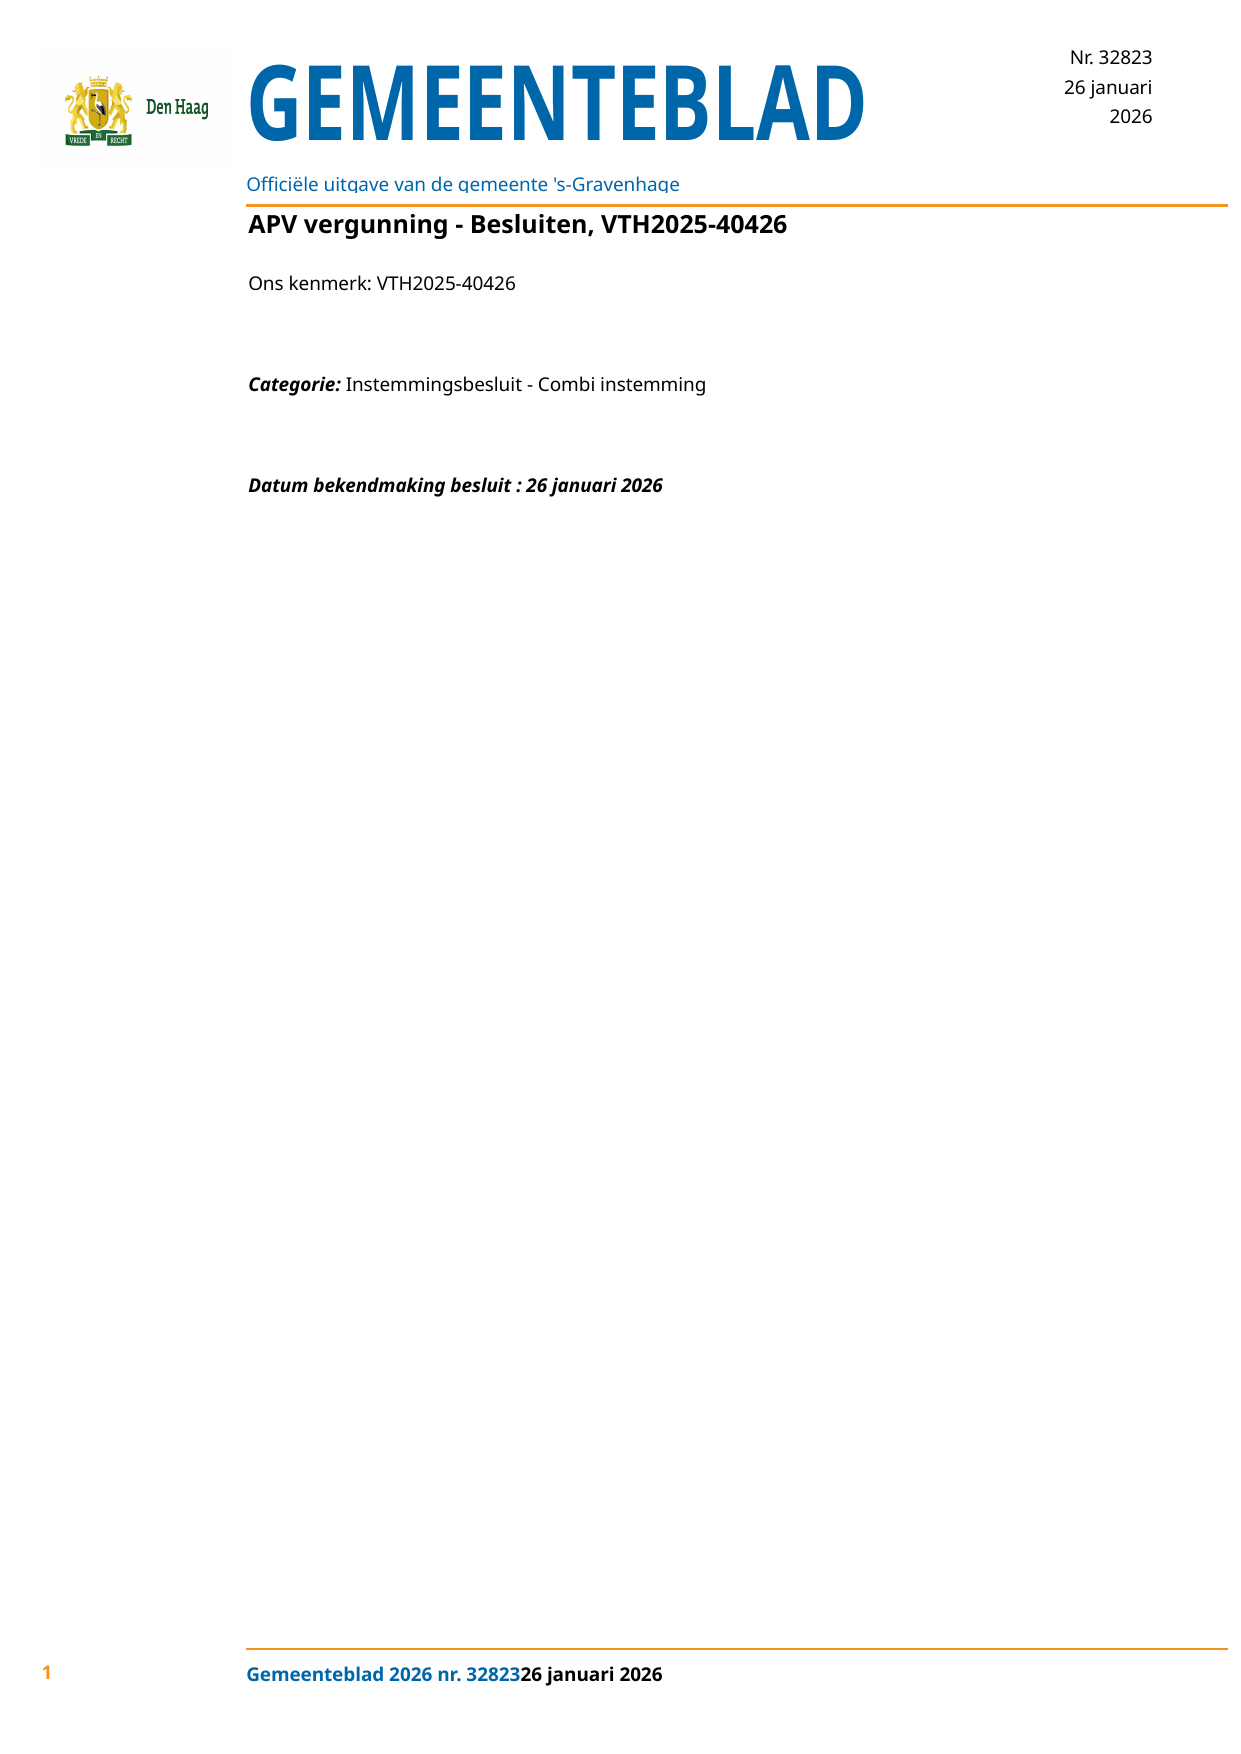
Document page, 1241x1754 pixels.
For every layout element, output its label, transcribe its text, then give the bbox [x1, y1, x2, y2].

text APV vergunning - Besluiten, VTH2025-40426 [248, 207, 1152, 241]
text Categorie: Instemmingsbesluit - Combi instemming [248, 371, 1152, 397]
text Ons kenmerk: VTH2025-40426 [248, 270, 1152, 296]
text Datum bekendmaking besluit : 26 januari 2026 [248, 472, 1152, 498]
picture [41, 47, 231, 172]
